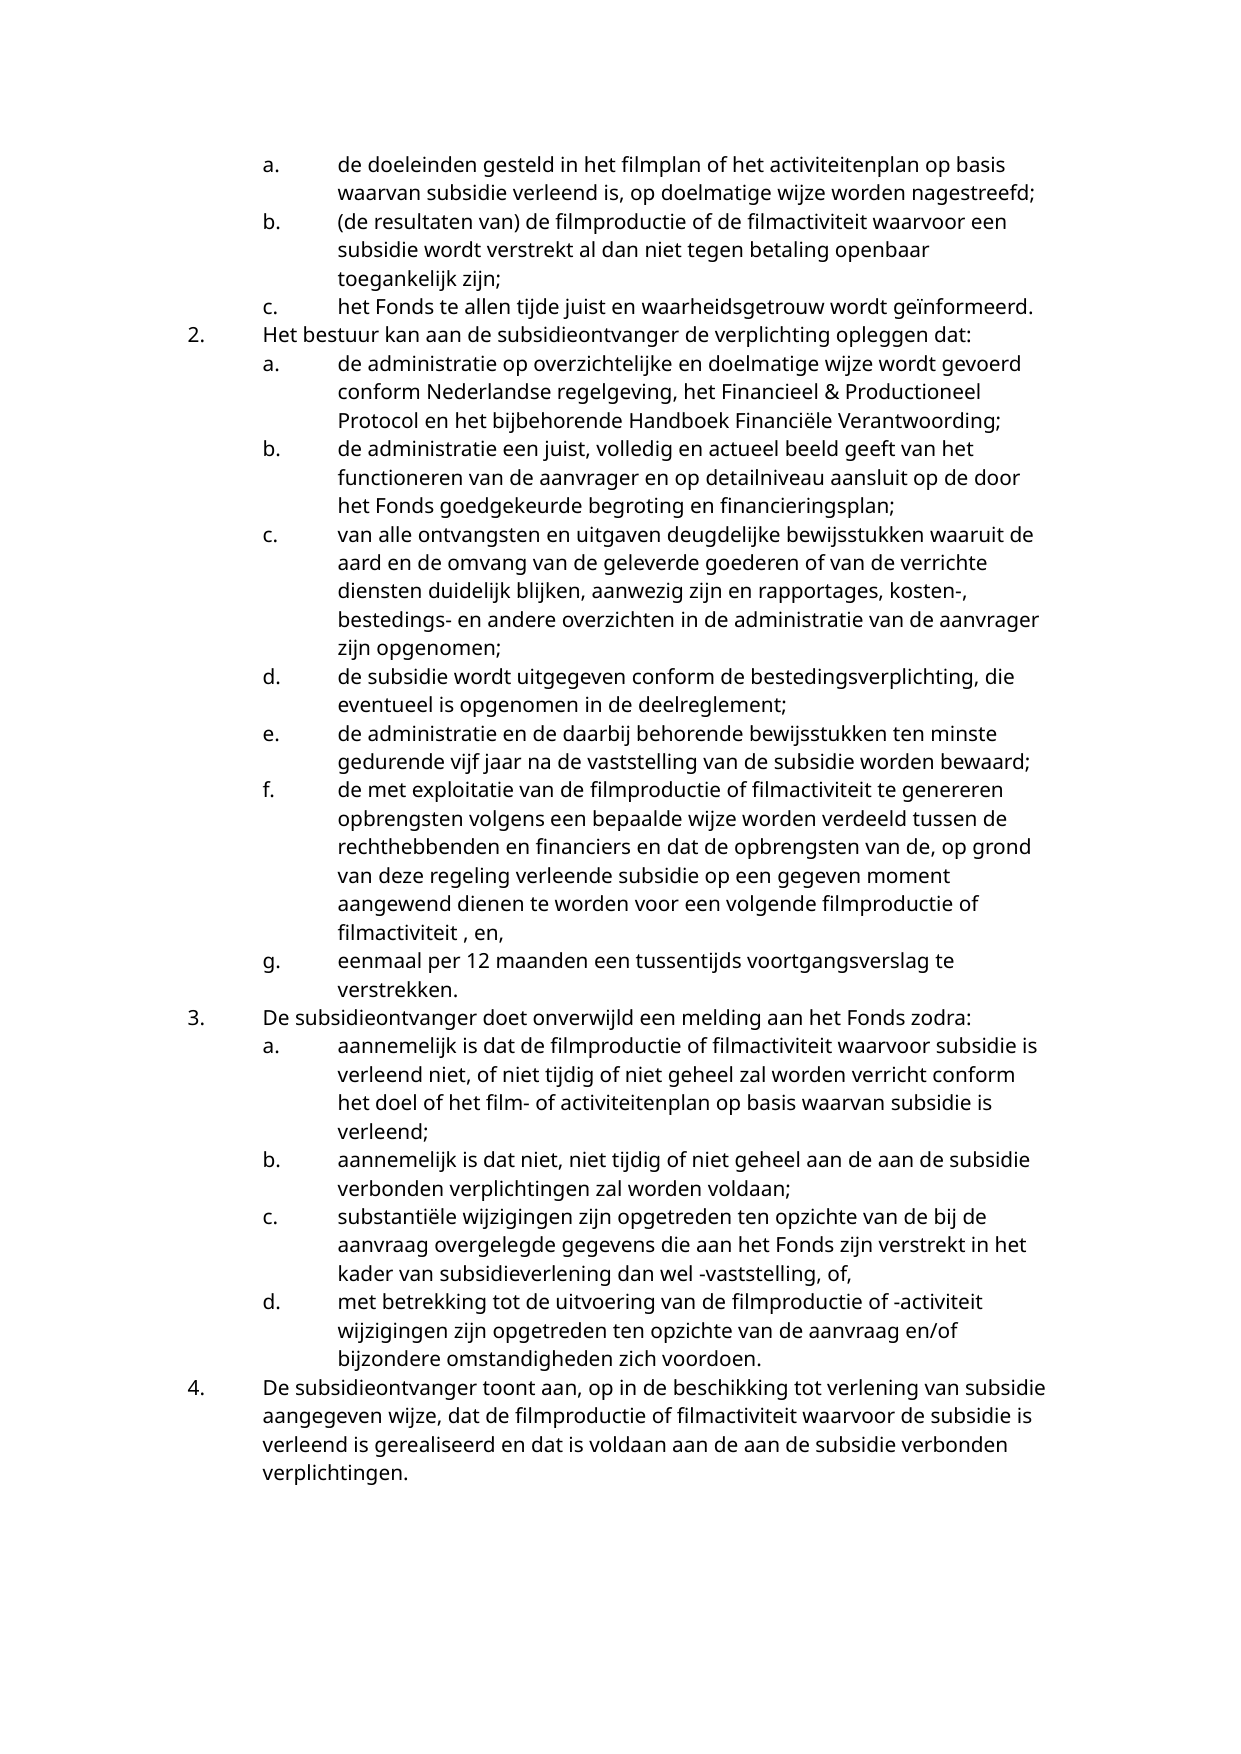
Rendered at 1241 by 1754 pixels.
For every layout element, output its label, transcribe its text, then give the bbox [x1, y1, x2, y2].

list de met exploitatie van de filmproductie of filmactiviteit te genereren opbrengsten volgens een bepaalde wijze worden verdeeld tussen de rechthebbenden en financiers en dat de opbrengsten van de, op grond van deze regeling verleende subsidie op een gegeven moment aangewend dienen te worden voor een volgende filmproductie of filmactiviteit , en, [262, 776, 1053, 946]
list Het bestuur kan aan de subsidieontvanger de verplichting opleggen dat: [187, 321, 1053, 349]
list (de resultaten van) de filmproductie of de filmactiviteit waarvoor een subsidie wordt verstrekt al dan niet tegen betaling openbaar toegankelijk zijn; [262, 207, 1053, 292]
list het Fonds te allen tijde juist en waarheidsgetrouw wordt geïnformeerd. [262, 292, 1053, 321]
list eenmaal per 12 maanden een tussentijds voortgangsverslag te verstrekken. [262, 946, 1053, 1003]
list substantiële wijzigingen zijn opgetreden ten opzichte van de bij de aanvraag overgelegde gegevens die aan het Fonds zijn verstrekt in het kader van subsidieverlening dan wel -vaststelling, of, [262, 1202, 1053, 1287]
list aannemelijk is dat niet, niet tijdig of niet geheel aan de aan de subsidie verbonden verplichtingen zal worden voldaan; [262, 1145, 1053, 1202]
list met betrekking tot de uitvoering van de filmproductie of -activiteit wijzigingen zijn opgetreden ten opzichte van de aanvraag en/of bijzondere omstandigheden zich voordoen. [262, 1287, 1053, 1373]
list de administratie en de daarbij behorende bewijsstukken ten minste gedurende vijf jaar na de vaststelling van de subsidie worden bewaard; [262, 719, 1053, 776]
list de administratie op overzichtelijke en doelmatige wijze wordt gevoerd conform Nederlandse regelgeving, het Financieel & Productioneel Protocol en het bijbehorende Handboek Financiële Verantwoording; [262, 349, 1053, 434]
list De subsidieontvanger doet onverwijld een melding aan het Fonds zodra: [187, 1003, 1053, 1032]
list de subsidie wordt uitgegeven conform de bestedingsverplichting, die eventueel is opgenomen in de deelreglement; [262, 662, 1053, 719]
list de administratie een juist, volledig en actueel beeld geeft van het functioneren van de aanvrager en op detailniveau aansluit op de door het Fonds goedgekeurde begroting en financieringsplan; [262, 434, 1053, 520]
list de doeleinden gesteld in het filmplan of het activiteitenplan op basis waarvan subsidie verleend is, op doelmatige wijze worden nagestreefd; [262, 150, 1053, 207]
list aannemelijk is dat de filmproductie of filmactiviteit waarvoor subsidie is verleend niet, of niet tijdig of niet geheel zal worden verricht conform het doel of het film- of activiteitenplan op basis waarvan subsidie is verleend; [262, 1032, 1053, 1145]
list De subsidieontvanger toont aan, op in de beschikking tot verlening van subsidie aangegeven wijze, dat de filmproductie of filmactiviteit waarvoor de subsidie is verleend is gerealiseerd en dat is voldaan aan de aan de subsidie verbonden verplichtingen. [187, 1373, 1053, 1487]
list van alle ontvangsten en uitgaven deugdelijke bewijsstukken waaruit de aard en de omvang van de geleverde goederen of van de verrichte diensten duidelijk blijken, aanwezig zijn en rapportages, kosten-, bestedings- en andere overzichten in de administratie van de aanvrager zijn opgenomen; [262, 520, 1053, 662]
